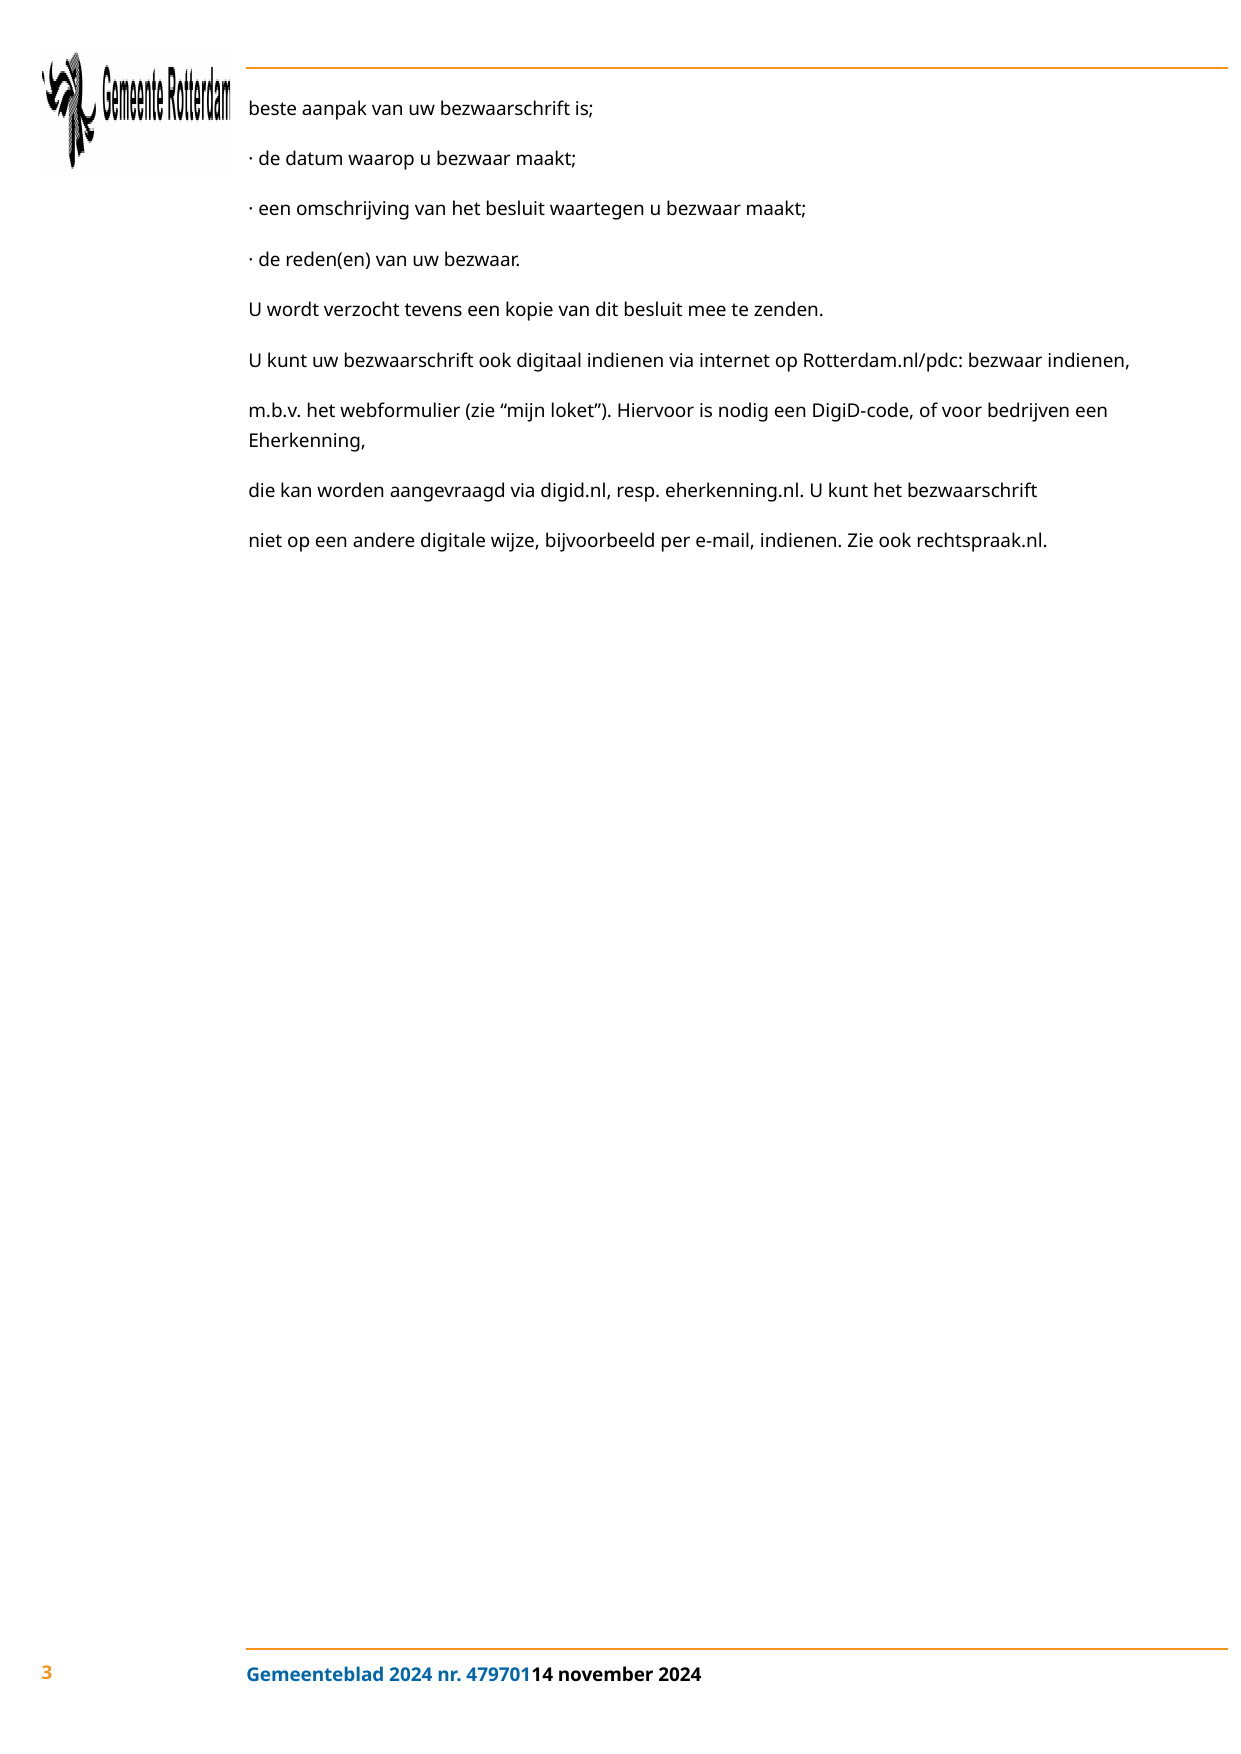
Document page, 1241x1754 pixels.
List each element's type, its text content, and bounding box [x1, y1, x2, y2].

text die kan worden aangevraagd via digid.nl, resp. eherkenning.nl. U kunt het bezwaarschrift [248, 477, 1152, 503]
text niet op een andere digitale wijze, bijvoorbeeld per e-mail, indienen. Zie ook rechtspraak.nl. [248, 528, 1152, 553]
text · de datum waarop u bezwaar maakt; [248, 145, 1152, 171]
text · de reden(en) van uw bezwaar. [248, 246, 1152, 272]
text m.b.v. het webformulier (zie “mijn loket”). Hiervoor is nodig een DigiD-code, of voor bedrijven een Eherkenning, [248, 397, 1152, 453]
picture [41, 47, 231, 172]
text · een omschrijving van het besluit waartegen u bezwaar maakt; [248, 196, 1152, 221]
text U wordt verzocht tevens een kopie van dit besluit mee te zenden. [248, 296, 1152, 322]
text beste aanpak van uw bezwaarschrift is; [248, 95, 1152, 121]
text U kunt uw bezwaarschrift ook digitaal indienen via internet op Rotterdam.nl/pdc: bezwaar indienen, [248, 347, 1152, 373]
